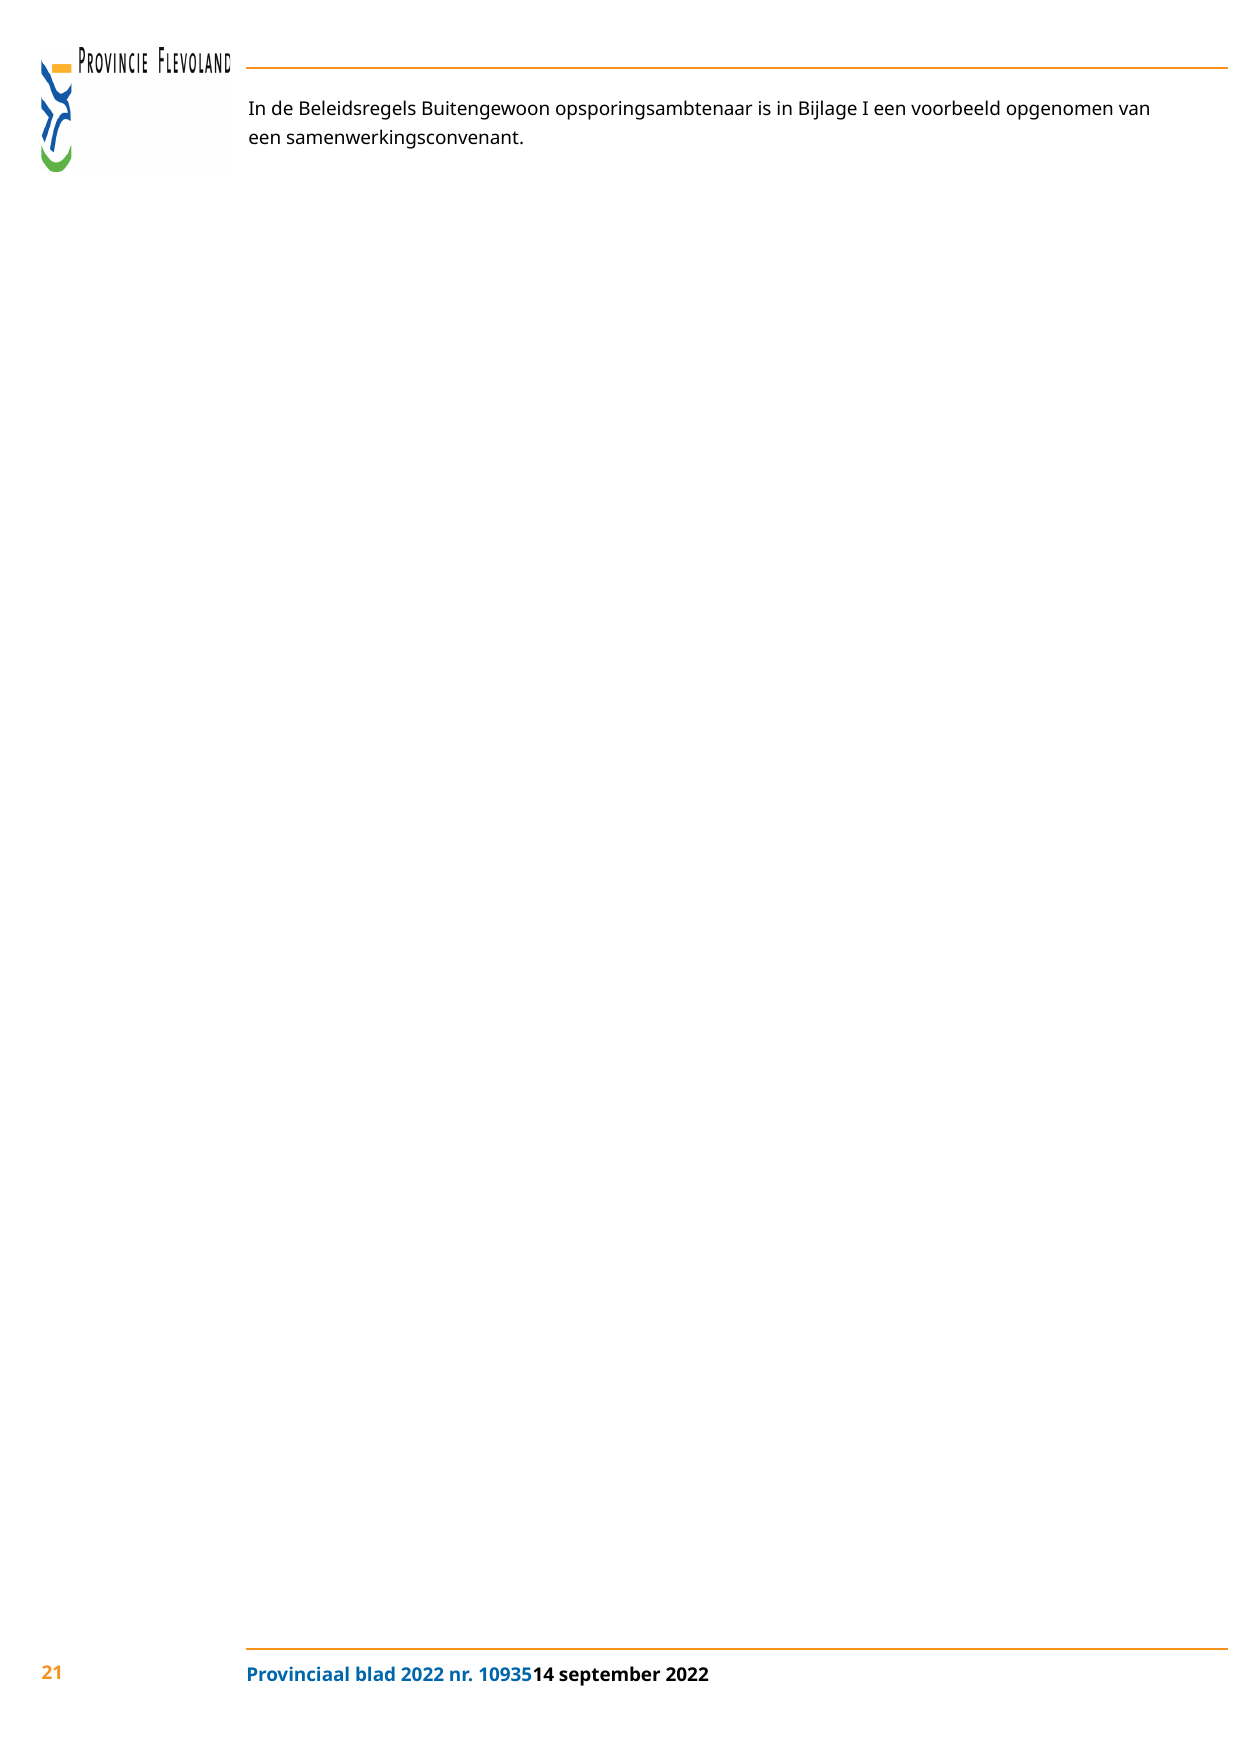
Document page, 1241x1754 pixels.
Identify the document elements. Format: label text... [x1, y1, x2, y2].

text In de Beleidsregels Buitengewoon opsporingsambtenaar is in Bijlage I een voorbeeld opgenomen van een samenwerkingsconvenant. [248, 95, 1152, 150]
picture [41, 47, 231, 172]
